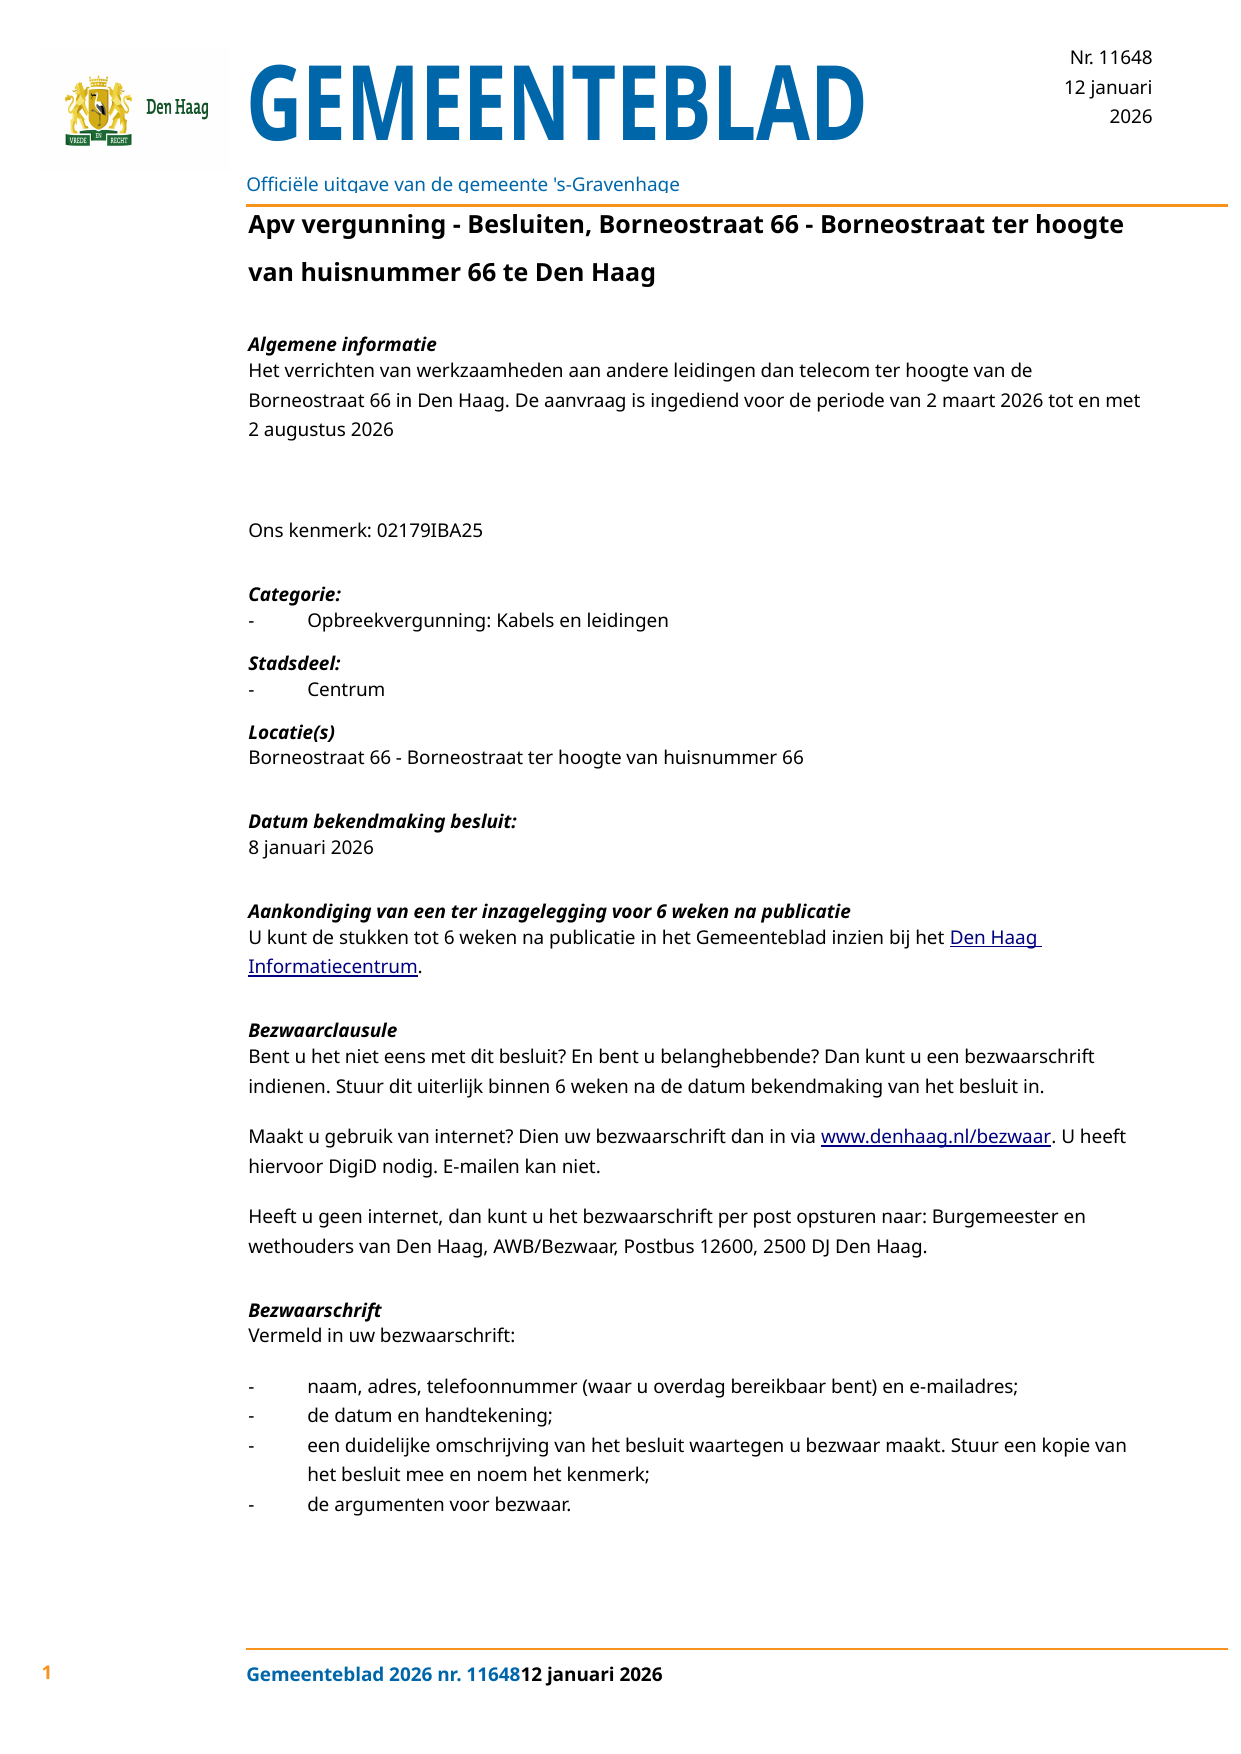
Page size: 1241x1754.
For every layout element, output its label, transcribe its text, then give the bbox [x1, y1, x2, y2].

list de datum en handtekening; [248, 1402, 1152, 1428]
text Apv vergunning - Besluiten, Borneostraat 66 - Borneostraat ter hoogte van huisnummer 66 te Den Haag [248, 207, 1152, 288]
text Algemene informatie [248, 331, 1152, 357]
text 8 januari 2026 [248, 834, 1152, 860]
text Vermeld in uw bezwaarschrift: [248, 1322, 1152, 1348]
text Aankondiging van een ter inzagelegging voor 6 weken na publicatie [248, 898, 1152, 924]
text Locatie(s) [248, 719, 1152, 744]
list de argumenten voor bezwaar. [248, 1491, 1152, 1517]
list naam, adres, telefoonnummer (waar u overdag bereikbaar bent) en e-mailadres; [248, 1373, 1152, 1399]
text Maakt u gebruik van internet? Dien uw bezwaarschrift dan in via www.denhaag.nl/bezwaar. U heeft hiervoor DigiD nodig. E-mailen kan niet. [248, 1123, 1152, 1178]
text Bent u het niet eens met dit besluit? En bent u belanghebbende? Dan kunt u een bezwaarschrift indienen. Stuur dit uiterlijk binnen 6 weken na de datum bekendmaking van het besluit in. [248, 1043, 1152, 1098]
text Bezwaarschrift [248, 1297, 1152, 1322]
text Borneostraat 66 - Borneostraat ter hoogte van huisnummer 66 [248, 744, 1152, 770]
text U kunt de stukken tot 6 weken na publicatie in het Gemeenteblad inzien bij het Den Haag Informatiecentrum. [248, 924, 1152, 979]
text Stadsdeel: [248, 650, 1152, 676]
text Het verrichten van werkzaamheden aan andere leidingen dan telecom ter hoogte van de Borneostraat 66 in Den Haag. De aanvraag is ingediend voor de periode van 2 maart 2026 tot en met 2 augustus 2026 [248, 357, 1152, 442]
picture [41, 47, 231, 172]
list een duidelijke omschrijving van het besluit waartegen u bezwaar maakt. Stuur een kopie van het besluit mee en noem het kenmerk; [248, 1432, 1152, 1487]
text Bezwaarclausule [248, 1017, 1152, 1043]
list Opbreekvergunning: Kabels en leidingen [248, 607, 1152, 633]
text Ons kenmerk: 02179IBA25 [248, 517, 1152, 543]
text Heeft u geen internet, dan kunt u het bezwaarschrift per post opsturen naar: Burgemeester en wethouders van Den Haag, AWB/Bezwaar, Postbus 12600, 2500 DJ Den Haag. [248, 1203, 1152, 1258]
text Categorie: [248, 581, 1152, 607]
list Centrum [248, 676, 1152, 701]
text Datum bekendmaking besluit: [248, 808, 1152, 834]
